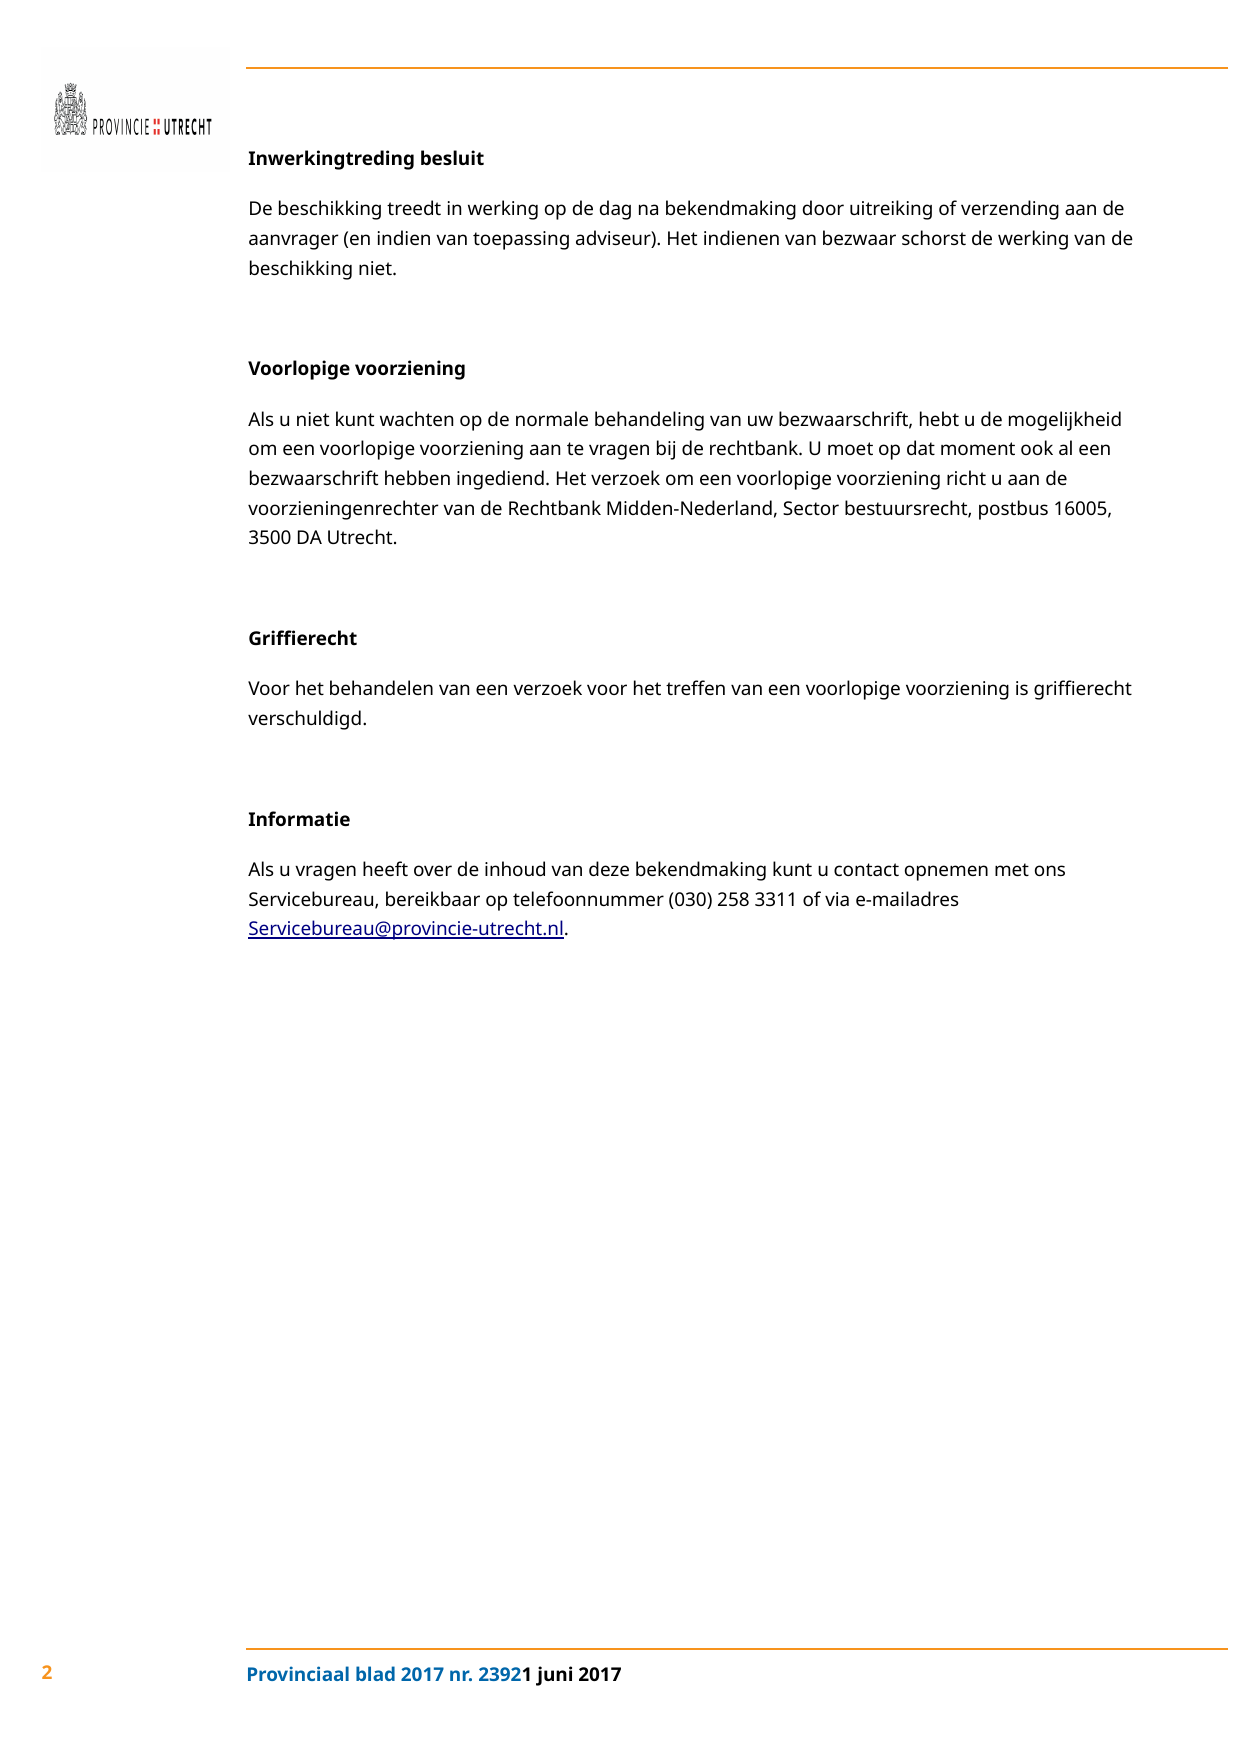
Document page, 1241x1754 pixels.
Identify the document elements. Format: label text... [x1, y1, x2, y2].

text Inwerkingtreding besluit [248, 145, 1152, 171]
text Informatie [248, 806, 1152, 832]
text Griffierecht [248, 625, 1152, 651]
text Voor het behandelen van een verzoek voor het treffen van een voorlopige voorziening is griffierecht verschuldigd. [248, 676, 1152, 731]
text Voorlopige voorziening [248, 356, 1152, 381]
text Als u niet kunt wachten op de normale behandeling van uw bezwaarschrift, hebt u de mogelijkheid om een voorlopige voorziening aan te vragen bij de rechtbank. U moet op dat moment ook al een bezwaarschrift hebben ingediend. Het verzoek om een voorlopige voorziening richt u aan de voorzieningenrechter van de Rechtbank Midden-Nederland, Sector bestuursrecht, postbus 16005, 3500 DA Utrecht. [248, 406, 1152, 550]
picture [41, 47, 231, 172]
text Als u vragen heeft over de inhoud van deze bekendmaking kunt u contact opnemen met ons Servicebureau, bereikbaar op telefoonnummer (030) 258 3311 of via e-mailadres Servicebureau@provincie-utrecht.nl. [248, 856, 1152, 941]
text De beschikking treedt in werking op de dag na bekendmaking door uitreiking of verzending aan de aanvrager (en indien van toepassing adviseur). Het indienen van bezwaar schorst de werking van de beschikking niet. [248, 196, 1152, 281]
